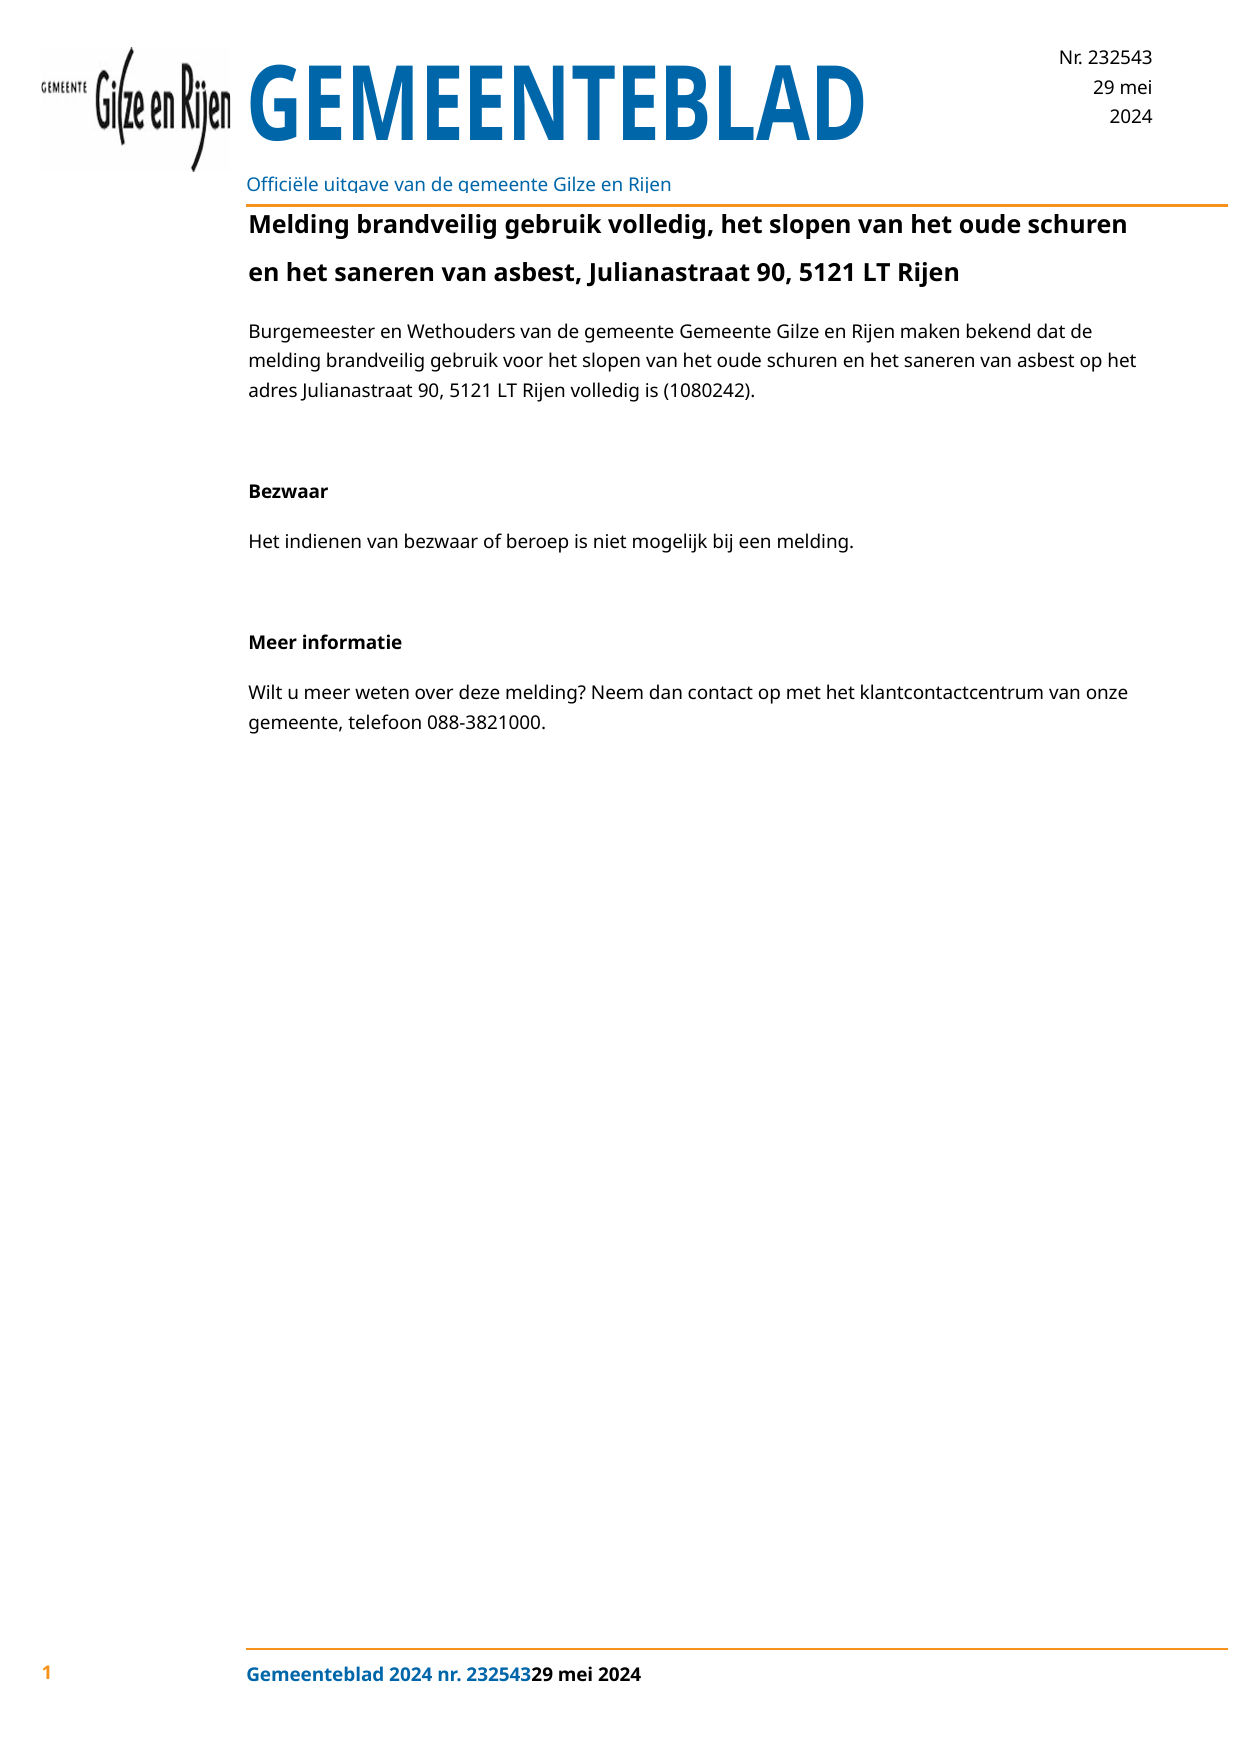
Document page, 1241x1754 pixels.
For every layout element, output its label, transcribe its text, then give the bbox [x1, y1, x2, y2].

text Burgemeester en Wethouders van de gemeente Gemeente Gilze en Rijen maken bekend dat de melding brandveilig gebruik voor het slopen van het oude schuren en het saneren van asbest op het adres Julianastraat 90, 5121 LT Rijen volledig is (1080242). [248, 318, 1152, 403]
text Wilt u meer weten over deze melding? Neem dan contact op met het klantcontactcentrum van onze gemeente, telefoon 088-3821000. [248, 679, 1152, 735]
text Bezwaar [248, 478, 1152, 504]
text Het indienen van bezwaar of beroep is niet mogelijk bij een melding. [248, 528, 1152, 554]
text Melding brandveilig gebruik volledig, het slopen van het oude schuren en het saneren van asbest, Julianastraat 90, 5121 LT Rijen [248, 207, 1152, 288]
text Meer informatie [248, 629, 1152, 655]
picture [41, 47, 231, 172]
